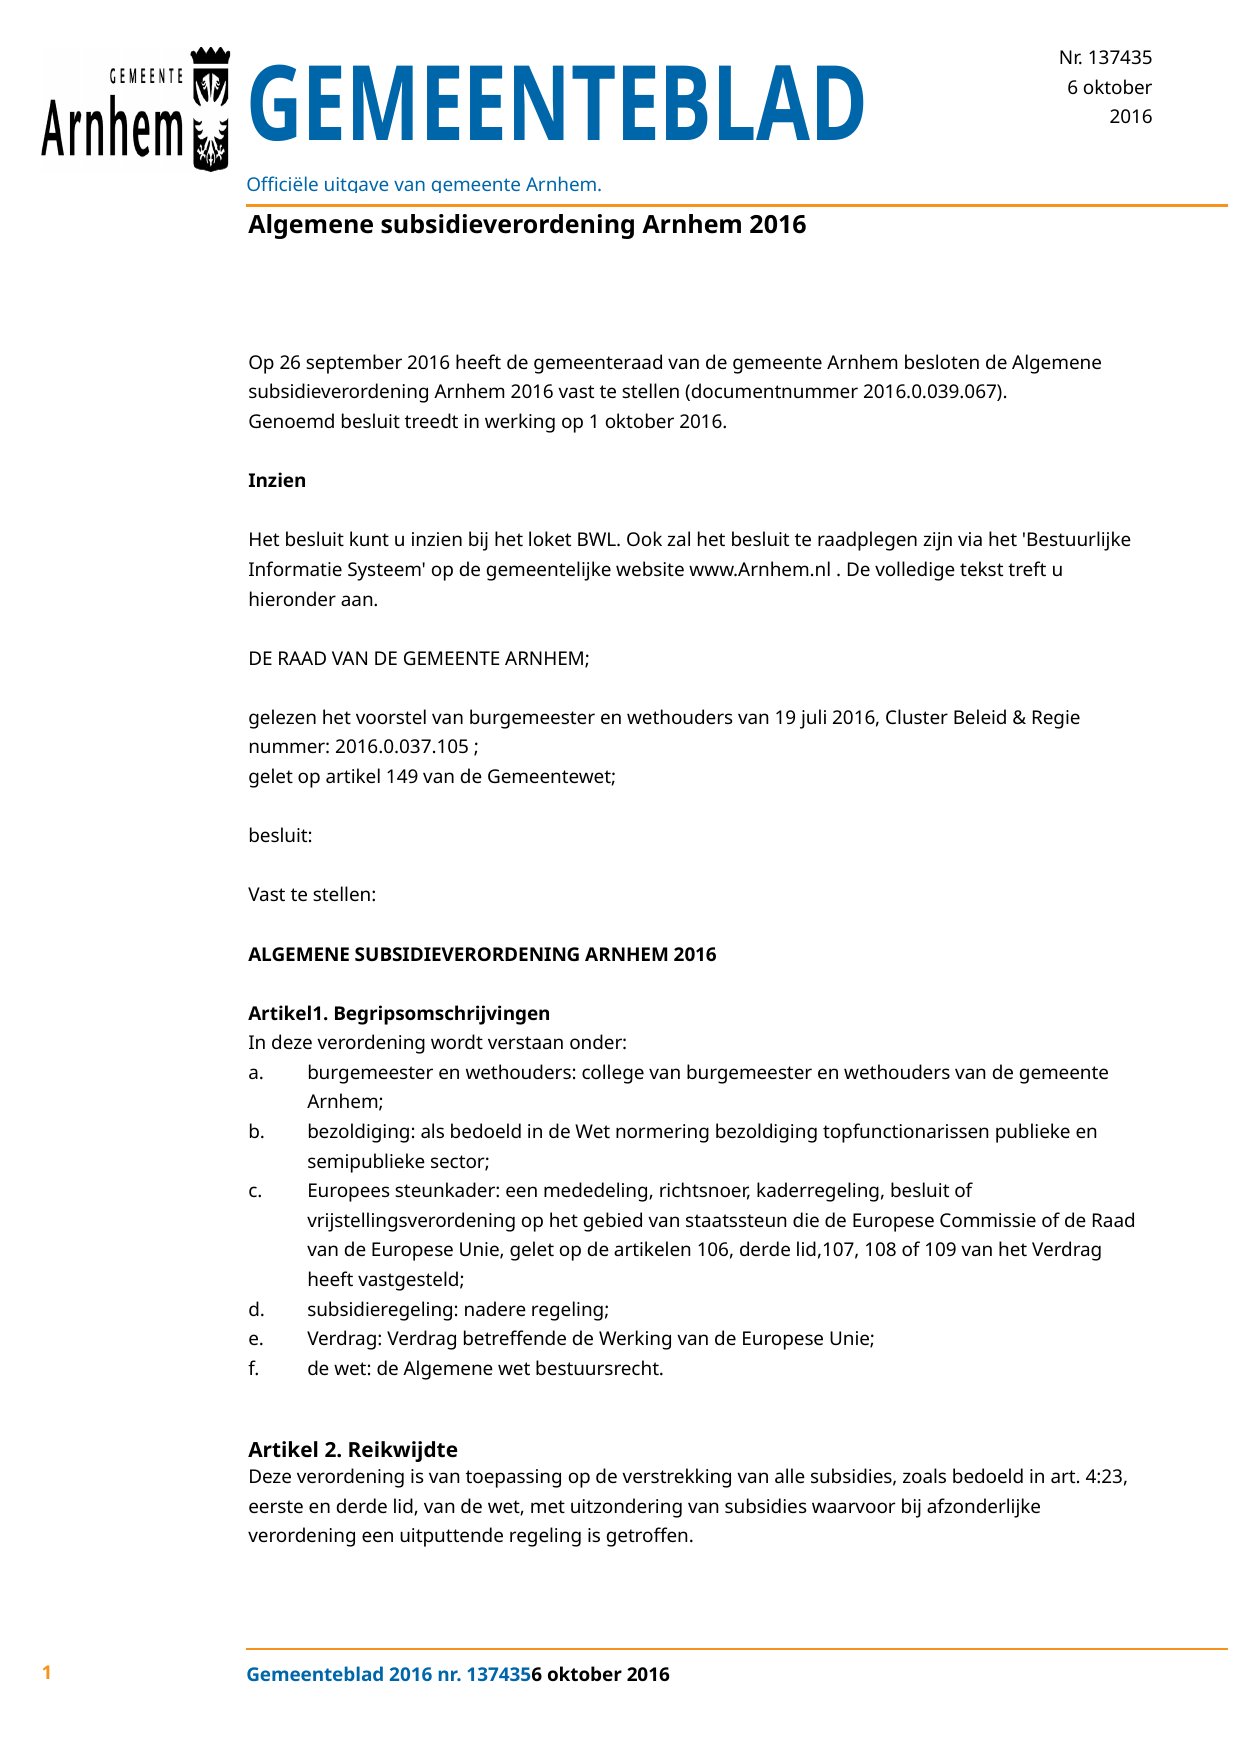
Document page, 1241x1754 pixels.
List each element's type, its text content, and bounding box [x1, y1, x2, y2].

picture [41, 47, 231, 172]
list burgemeester en wethouders: college van burgemeester en wethouders van de gemeente Arnhem; [248, 1059, 1152, 1114]
list bezoldiging: als bedoeld in de Wet normering bezoldiging topfunctionarissen publieke en semipublieke sector; [248, 1118, 1152, 1174]
text gelezen het voorstel van burgemeester en wethouders van 19 juli 2016, Cluster Beleid & Regie nummer: 2016.0.037.105 ; [248, 704, 1152, 759]
list subsidieregeling: nadere regeling; [248, 1296, 1152, 1322]
text besluit: [248, 822, 1152, 848]
text Artikel 2. Reikwijdte [248, 1435, 1152, 1463]
list de wet: de Algemene wet bestuursrecht. [248, 1355, 1152, 1381]
text Inzien [248, 467, 1152, 493]
text Genoemd besluit treedt in werking op 1 oktober 2016. [248, 408, 1152, 434]
text Vast te stellen: [248, 882, 1152, 907]
text gelet op artikel 149 van de Gemeentewet; [248, 763, 1152, 789]
list Verdrag: Verdrag betreffende de Werking van de Europese Unie; [248, 1325, 1152, 1351]
text Deze verordening is van toepassing op de verstrekking van alle subsidies, zoals bedoeld in art. 4:23, eerste en derde lid, van de wet, met uitzondering van subsidies waarvoor bij afzonderlijke verordening een uitputtende regeling is getroffen. [248, 1463, 1152, 1548]
text DE RAAD VAN DE GEMEENTE ARNHEM; [248, 645, 1152, 671]
text Algemene subsidieverordening Arnhem 2016 [248, 207, 1152, 241]
text Artikel1. Begripsomschrijvingen [248, 1000, 1152, 1026]
text Het besluit kunt u inzien bij het loket BWL. Ook zal het besluit te raadplegen zijn via het 'Bestuurlijke Informatie Systeem' op de gemeentelijke website www.Arnhem.nl . De volledige tekst treft u hieronder aan. [248, 527, 1152, 612]
text Op 26 september 2016 heeft de gemeenteraad van de gemeente Arnhem besloten de Algemene subsidieverordening Arnhem 2016 vast te stellen (documentnummer 2016.0.039.067). [248, 349, 1152, 404]
text In deze verordening wordt verstaan onder: [248, 1029, 1152, 1055]
list Europees steunkader: een mededeling, richtsnoer, kaderregeling, besluit of vrijstellingsverordening op het gebied van staatssteun die de Europese Commissie of de Raad van de Europese Unie, gelet op de artikelen 106, derde lid,107, 108 of 109 van het Verdrag heeft vastgesteld; [248, 1177, 1152, 1292]
text ALGEMENE SUBSIDIEVERORDENING ARNHEM 2016 [248, 941, 1152, 967]
